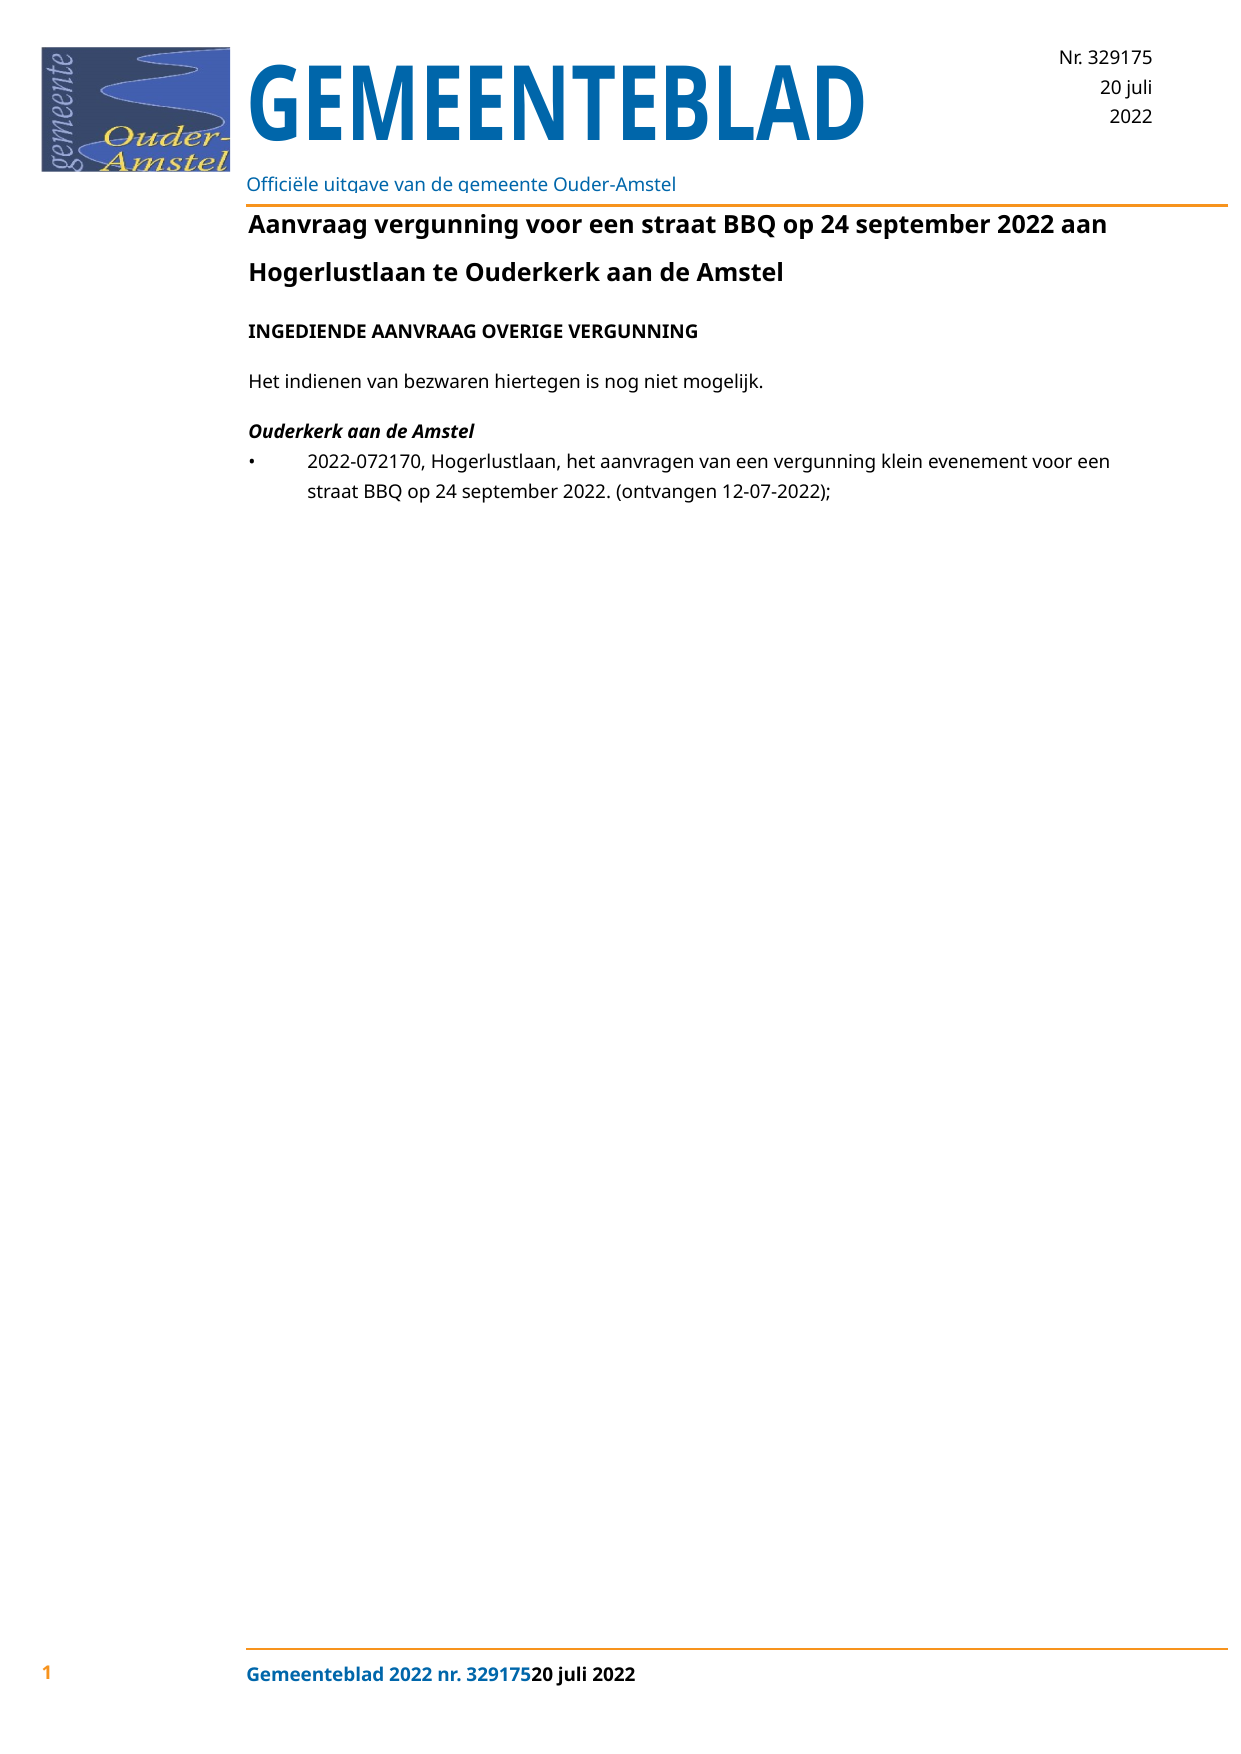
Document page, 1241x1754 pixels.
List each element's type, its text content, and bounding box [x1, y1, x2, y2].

text Het indienen van bezwaren hiertegen is nog niet mogelijk. [248, 368, 1152, 394]
text INGEDIENDE AANVRAAG OVERIGE VERGUNNING [248, 318, 1152, 344]
list 2022-072170, Hogerlustlaan, het aanvragen van een vergunning klein evenement voor een straat BBQ op 24 september 2022. (ontvangen 12-07-2022); [248, 448, 1152, 504]
text Ouderkerk aan de Amstel [248, 419, 1152, 444]
text Aanvraag vergunning voor een straat BBQ op 24 september 2022 aan Hogerlustlaan te Ouderkerk aan de Amstel [248, 207, 1152, 288]
picture [41, 47, 231, 172]
